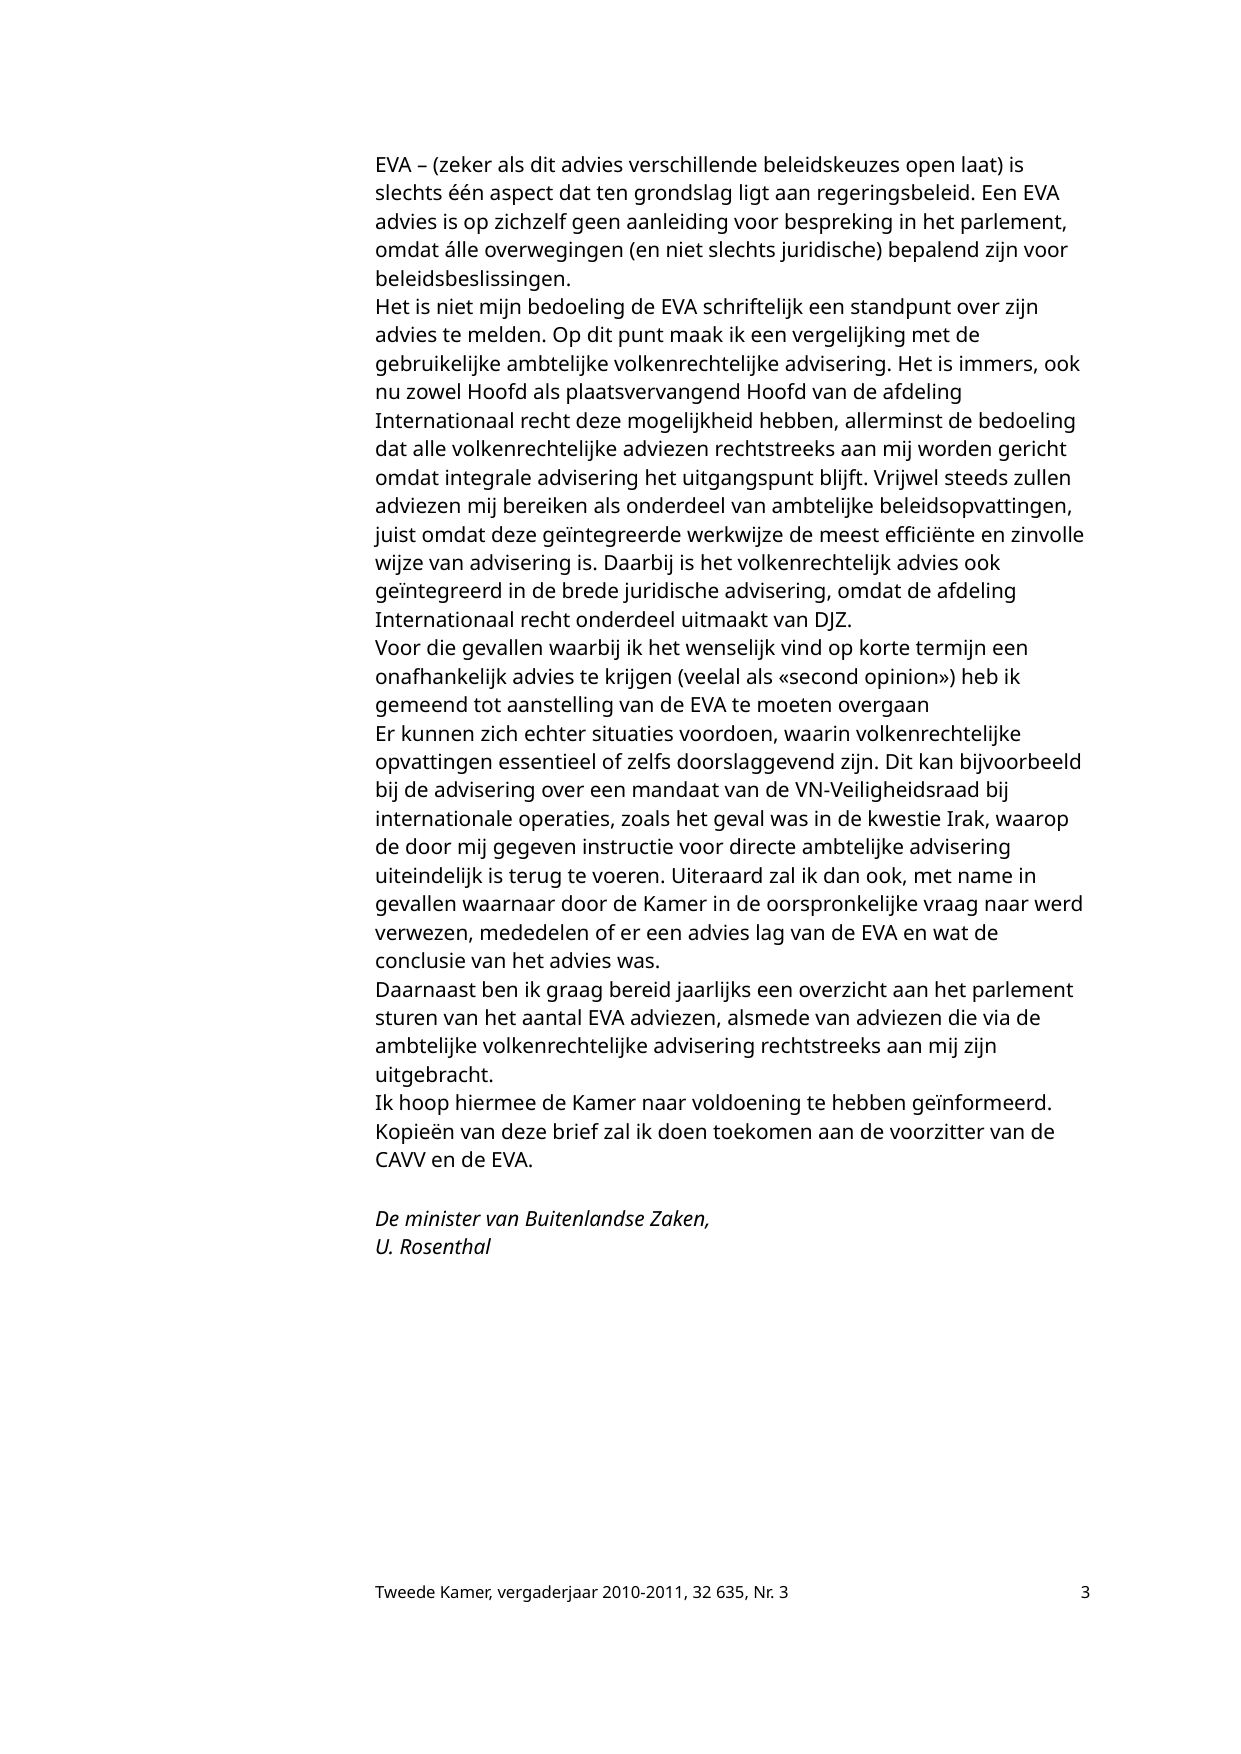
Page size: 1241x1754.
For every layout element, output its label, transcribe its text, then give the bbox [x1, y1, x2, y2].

text De minister van Buitenlandse Zaken, [375, 1204, 1090, 1232]
text Ik hoop hiermee de Kamer naar voldoening te hebben geïnformeerd. Kopieën van deze brief zal ik doen toekomen aan de voorzitter van de CAVV en de EVA. [375, 1088, 1090, 1174]
text Voor die gevallen waarbij ik het wenselijk vind op korte termijn een onafhankelijk advies te krijgen (veelal als «second opinion») heb ik gemeend tot aanstelling van de EVA te moeten overgaan [375, 633, 1090, 719]
text Het is niet mijn bedoeling de EVA schriftelijk een standpunt over zijn advies te melden. Op dit punt maak ik een vergelijking met de gebruikelijke ambtelijke volkenrechtelijke advisering. Het is immers, ook nu zowel Hoofd als plaatsvervangend Hoofd van de afdeling Internationaal recht deze mogelijkheid hebben, allerminst de bedoeling dat alle volkenrechtelijke adviezen rechtstreeks aan mij worden gericht omdat integrale advisering het uitgangspunt blijft. Vrijwel steeds zullen adviezen mij bereiken als onderdeel van ambtelijke beleidsopvattingen, juist omdat deze geïntegreerde werkwijze de meest efficiënte en zinvolle wijze van advisering is. Daarbij is het volkenrechtelijk advies ook geïntegreerd in de brede juridische advisering, omdat de afdeling Internationaal recht onderdeel uitmaakt van DJZ. [375, 292, 1090, 633]
text U. Rosenthal [375, 1232, 1090, 1261]
text Er kunnen zich echter situaties voordoen, waarin volkenrechtelijke opvattingen essentieel of zelfs doorslaggevend zijn. Dit kan bijvoorbeeld bij de advisering over een mandaat van de VN-Veiligheidsraad bij internationale operaties, zoals het geval was in de kwestie Irak, waarop de door mij gegeven instructie voor directe ambtelijke advisering uiteindelijk is terug te voeren. Uiteraard zal ik dan ook, met name in gevallen waarnaar door de Kamer in de oorspronkelijke vraag naar werd verwezen, mededelen of er een advies lag van de EVA en wat de conclusie van het advies was. [375, 719, 1090, 975]
text Daarnaast ben ik graag bereid jaarlijks een overzicht aan het parlement sturen van het aantal EVA adviezen, alsmede van adviezen die via de ambtelijke volkenrechtelijke advisering rechtstreeks aan mij zijn uitgebracht. [375, 975, 1090, 1088]
text EVA – (zeker als dit advies verschillende beleidskeuzes open laat) is slechts één aspect dat ten grondslag ligt aan regeringsbeleid. Een EVA advies is op zichzelf geen aanleiding voor bespreking in het parlement, omdat álle overwegingen (en niet slechts juridische) bepalend zijn voor beleidsbeslissingen. [375, 150, 1090, 292]
